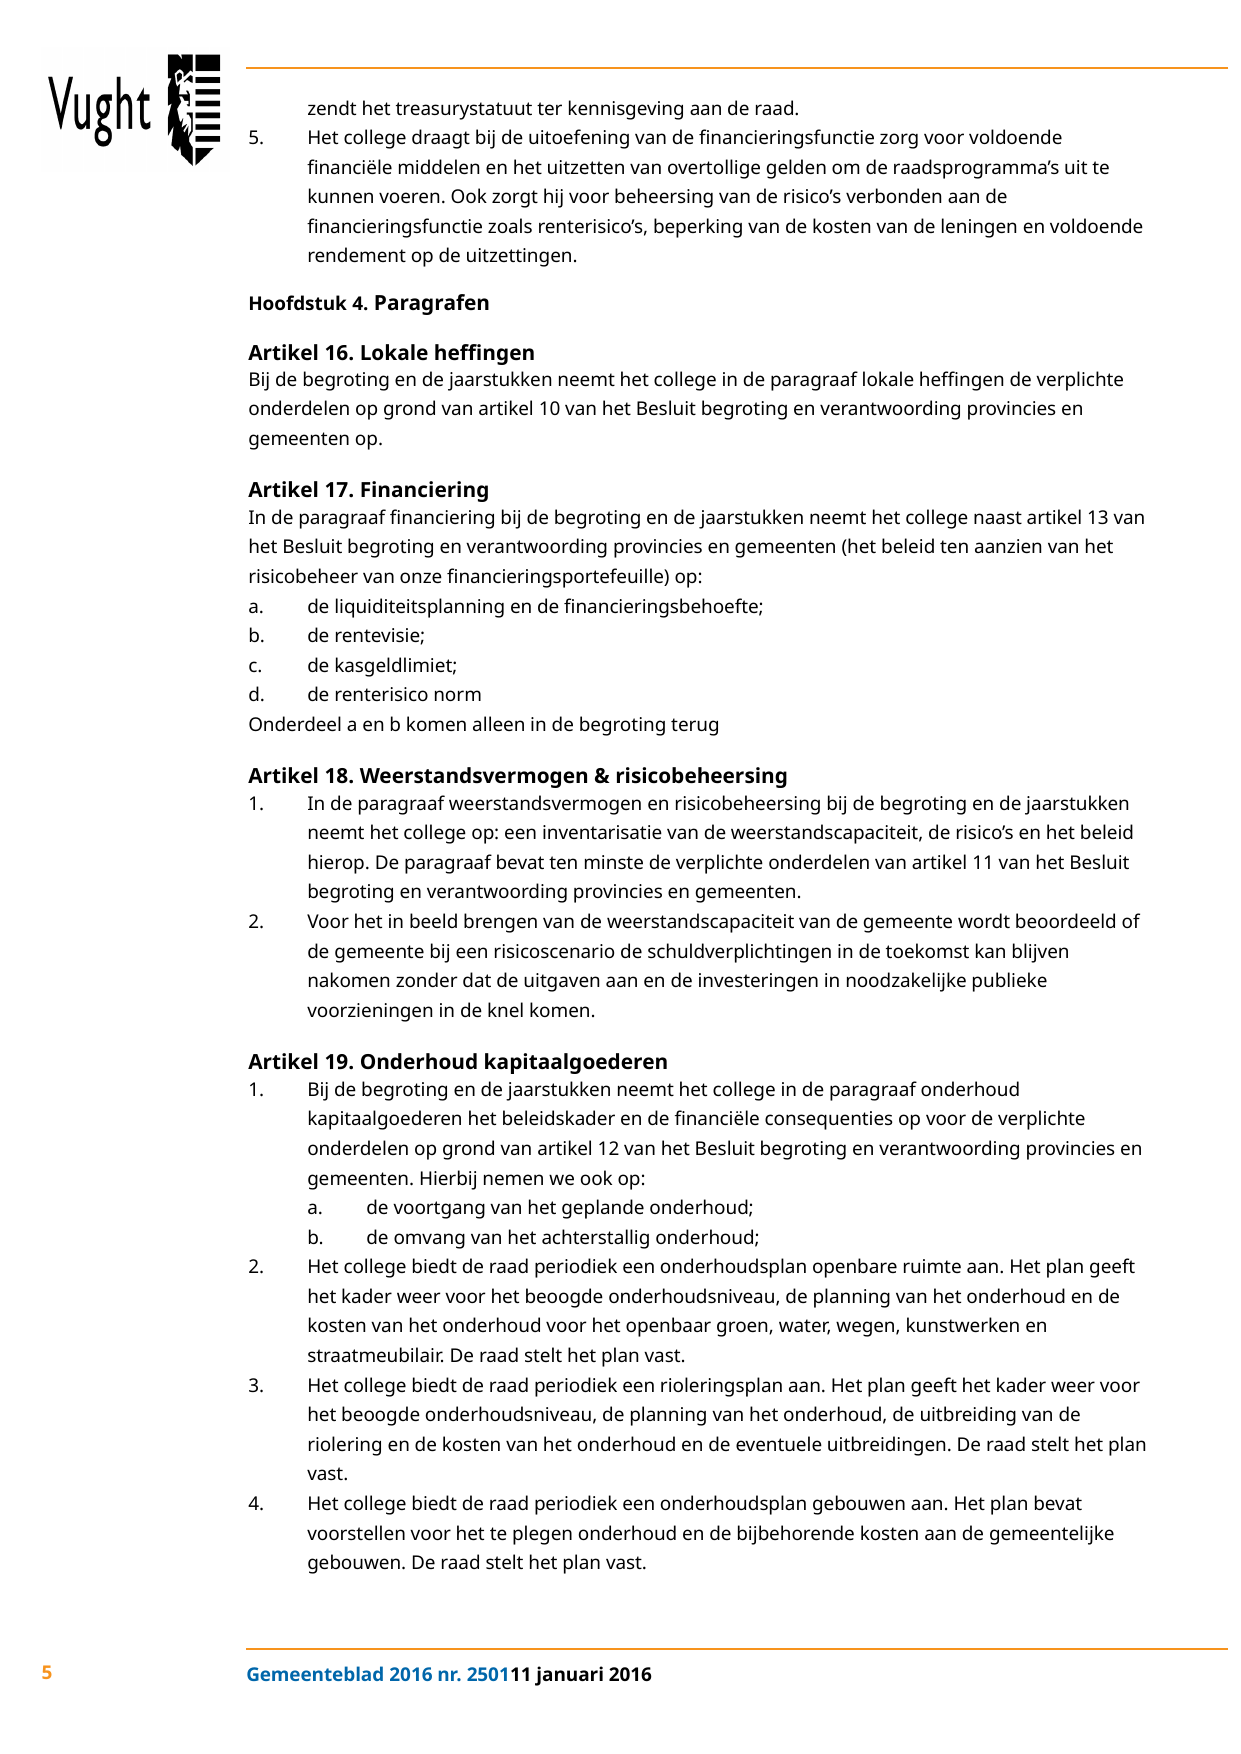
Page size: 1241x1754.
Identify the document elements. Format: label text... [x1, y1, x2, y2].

text Artikel 16. Lokale heffingen [248, 338, 1152, 366]
text Hoofdstuk 4. Paragrafen [248, 288, 1152, 317]
list Het college biedt de raad periodiek een rioleringsplan aan. Het plan geeft het kader weer voor het beoogde onderhoudsniveau, de planning van het onderhoud, de uitbreiding van de riolering en de kosten van het onderhoud en de eventuele uitbreidingen. De raad stelt het plan vast. [248, 1372, 1152, 1486]
picture [41, 47, 231, 172]
text In de paragraaf financiering bij de begroting en de jaarstukken neemt het college naast artikel 13 van het Besluit begroting en verantwoording provincies en gemeenten (het beleid ten aanzien van het risicobeheer van onze financieringsportefeuille) op: [248, 504, 1152, 589]
list Het college biedt de raad periodiek een onderhoudsplan openbare ruimte aan. Het plan geeft het kader weer voor het beoogde onderhoudsniveau, de planning van het onderhoud en de kosten van het onderhoud voor het openbaar groen, water, wegen, kunstwerken en straatmeubilair. De raad stelt het plan vast. [248, 1253, 1152, 1368]
list In de paragraaf weerstandsvermogen en risicobeheersing bij de begroting en de jaarstukken neemt het college op: een inventarisatie van de weerstandscapaciteit, de risico’s en het beleid hierop. De paragraaf bevat ten minste de verplichte onderdelen van artikel 11 van het Besluit begroting en verantwoording provincies en gemeenten. [248, 790, 1152, 904]
list Bij de begroting en de jaarstukken neemt het college in de paragraaf onderhoud kapitaalgoederen het beleidskader en de financiële consequenties op voor de verplichte onderdelen op grond van artikel 12 van het Besluit begroting en verantwoording provincies en gemeenten. Hierbij nemen we ook op: [248, 1076, 1152, 1190]
list de omvang van het achterstallig onderhoud; [307, 1224, 1152, 1249]
text Artikel 17. Financiering [248, 476, 1152, 504]
list Het college draagt bij de uitoefening van de financieringsfunctie zorg voor voldoende financiële middelen en het uitzetten van overtollige gelden om de raadsprogramma’s uit te kunnen voeren. Ook zorgt hij voor beheersing van de risico’s verbonden aan de financieringsfunctie zoals renterisico’s, beperking van de kosten van de leningen en voldoende rendement op de uitzettingen. [248, 124, 1152, 268]
list Het college biedt de raad periodiek een onderhoudsplan gebouwen aan. Het plan bevat voorstellen voor het te plegen onderhoud en de bijbehorende kosten aan de gemeentelijke gebouwen. De raad stelt het plan vast. [248, 1490, 1152, 1575]
text Artikel 18. Weerstandsvermogen & risicobeheersing [248, 762, 1152, 790]
list de renterisico norm [248, 682, 1152, 707]
list zendt het treasurystatuut ter kennisgeving aan de raad. [248, 95, 1152, 121]
list de kasgeldlimiet; [248, 652, 1152, 678]
text Artikel 19. Onderhoud kapitaalgoederen [248, 1047, 1152, 1076]
text Onderdeel a en b komen alleen in de begroting terug [248, 711, 1152, 737]
list de liquiditeitsplanning en de financieringsbehoefte; [248, 593, 1152, 618]
list de voortgang van het geplande onderhoud; [307, 1194, 1152, 1220]
list de rentevisie; [248, 622, 1152, 648]
list Voor het in beeld brengen van de weerstandscapaciteit van de gemeente wordt beoordeeld of de gemeente bij een risicoscenario de schuldverplichtingen in de toekomst kan blijven nakomen zonder dat de uitgaven aan en de investeringen in noodzakelijke publieke voorzieningen in de knel komen. [248, 908, 1152, 1023]
text Bij de begroting en de jaarstukken neemt het college in de paragraaf lokale heffingen de verplichte onderdelen op grond van artikel 10 van het Besluit begroting en verantwoording provincies en gemeenten op. [248, 366, 1152, 451]
